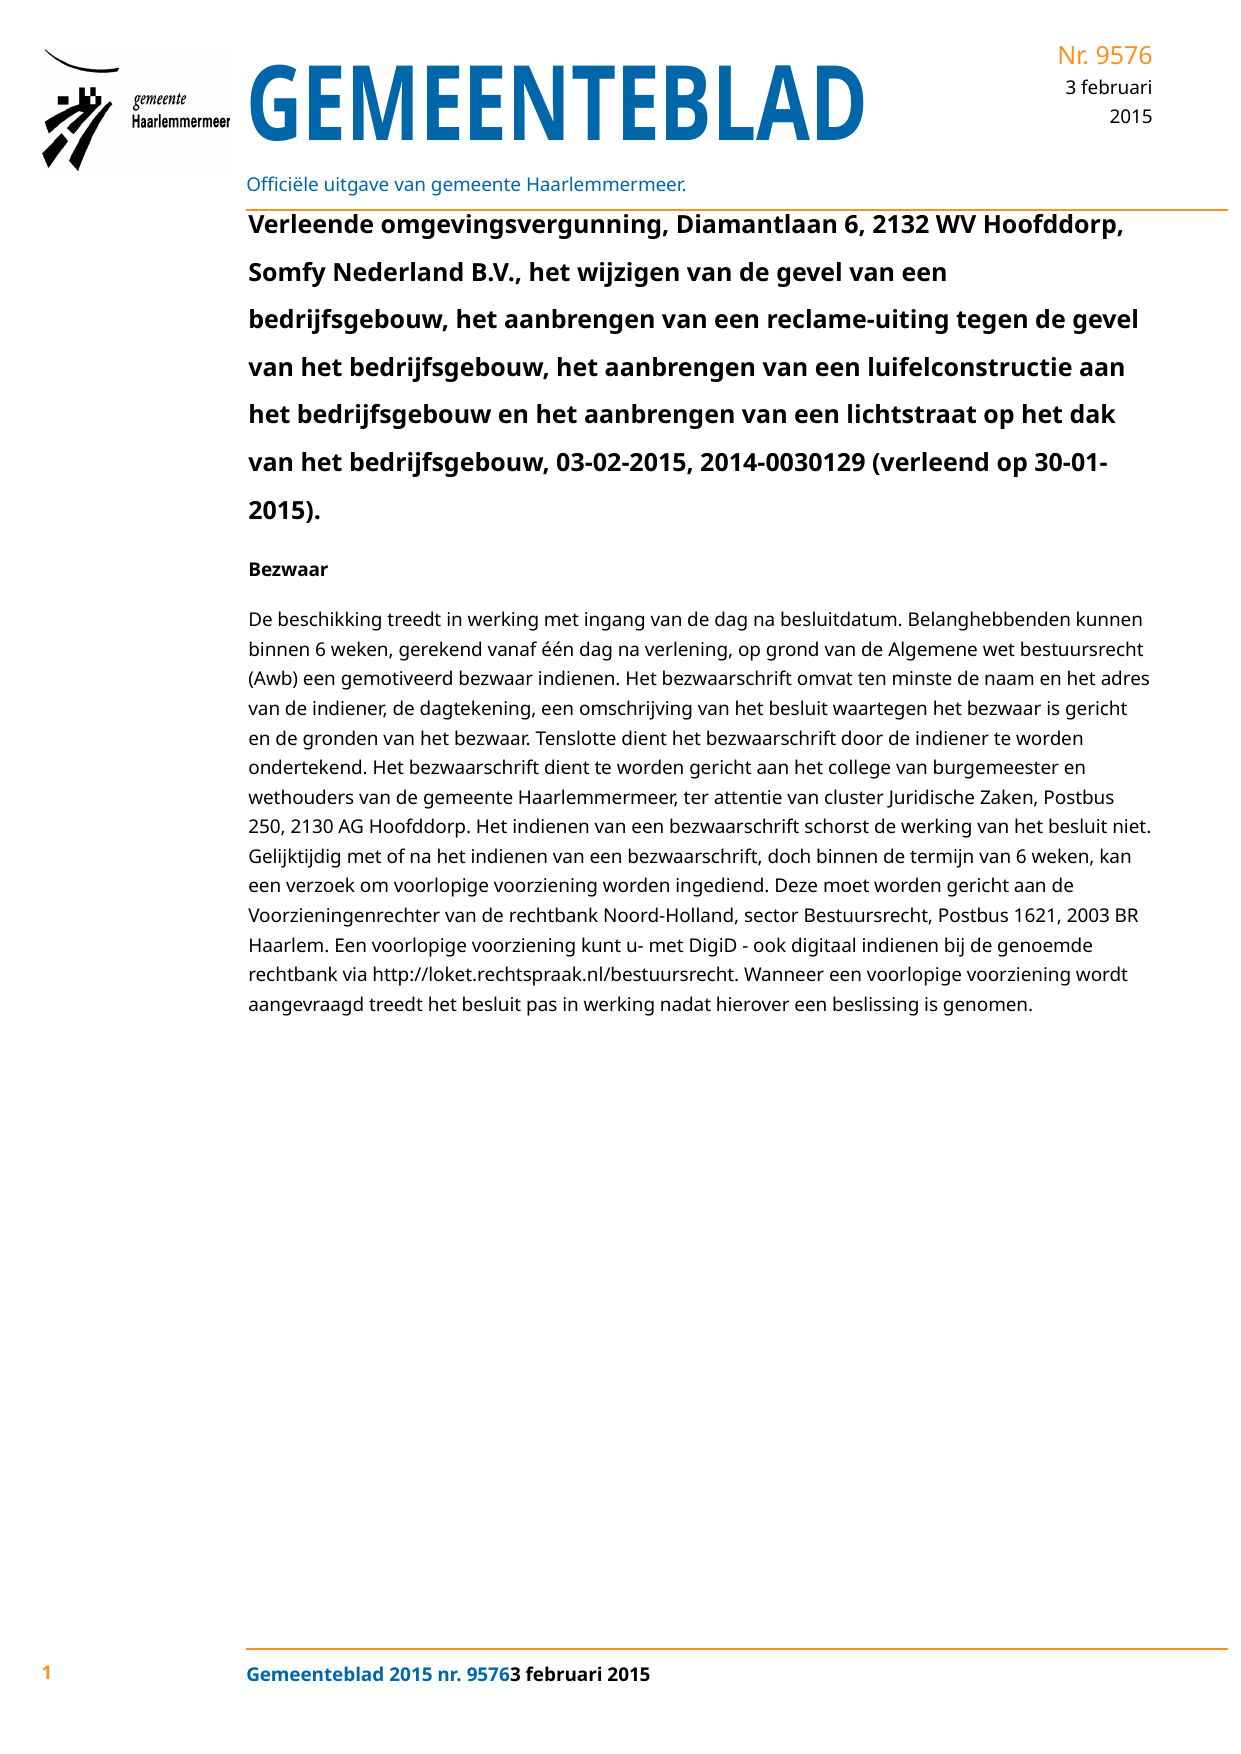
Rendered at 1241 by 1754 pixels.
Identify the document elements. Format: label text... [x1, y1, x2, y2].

picture [41, 47, 231, 172]
text De beschikking treedt in werking met ingang van de dag na besluitdatum. Belanghebbenden kunnen binnen 6 weken, gerekend vanaf één dag na verlening, op grond van de Algemene wet bestuursrecht (Awb) een gemotiveerd bezwaar indienen. Het bezwaarschrift omvat ten minste de naam en het adres van de indiener, de dagtekening, een omschrijving van het besluit waartegen het bezwaar is gericht en de gronden van het bezwaar. Tenslotte dient het bezwaarschrift door de indiener te worden ondertekend. Het bezwaarschrift dient te worden gericht aan het college van burgemeester en wethouders van de gemeente Haarlemmermeer, ter attentie van cluster Juridische Zaken, Postbus 250, 2130 AG Hoofddorp. Het indienen van een bezwaarschrift schorst de werking van het besluit niet. Gelijktijdig met of na het indienen van een bezwaarschrift, doch binnen de termijn van 6 weken, kan een verzoek om voorlopige voorziening worden ingediend. Deze moet worden gericht aan de Voorzieningenrechter van de rechtbank Noord-Holland, sector Bestuursrecht, Postbus 1621, 2003 BR Haarlem. Een voorlopige voorziening kunt u- met DigiD - ook digitaal indienen bij de genoemde rechtbank via http://loket.rechtspraak.nl/bestuursrecht. Wanneer een voorlopige voorziening wordt aangevraagd treedt het besluit pas in werking nadat hierover een beslissing is genomen. [248, 606, 1152, 1017]
text Verleende omgevingsvergunning, Diamantlaan 6, 2132 WV Hoofddorp, Somfy Nederland B.V., het wijzigen van de gevel van een bedrijfsgebouw, het aanbrengen van een reclame-uiting tegen de gevel van het bedrijfsgebouw, het aanbrengen van een luifelconstructie aan het bedrijfsgebouw en het aanbrengen van een lichtstraat op het dak van het bedrijfsgebouw, 03-02-2015, 2014-0030129 (verleend op 30-01-2015). [248, 211, 1152, 526]
text Bezwaar [248, 556, 1152, 582]
